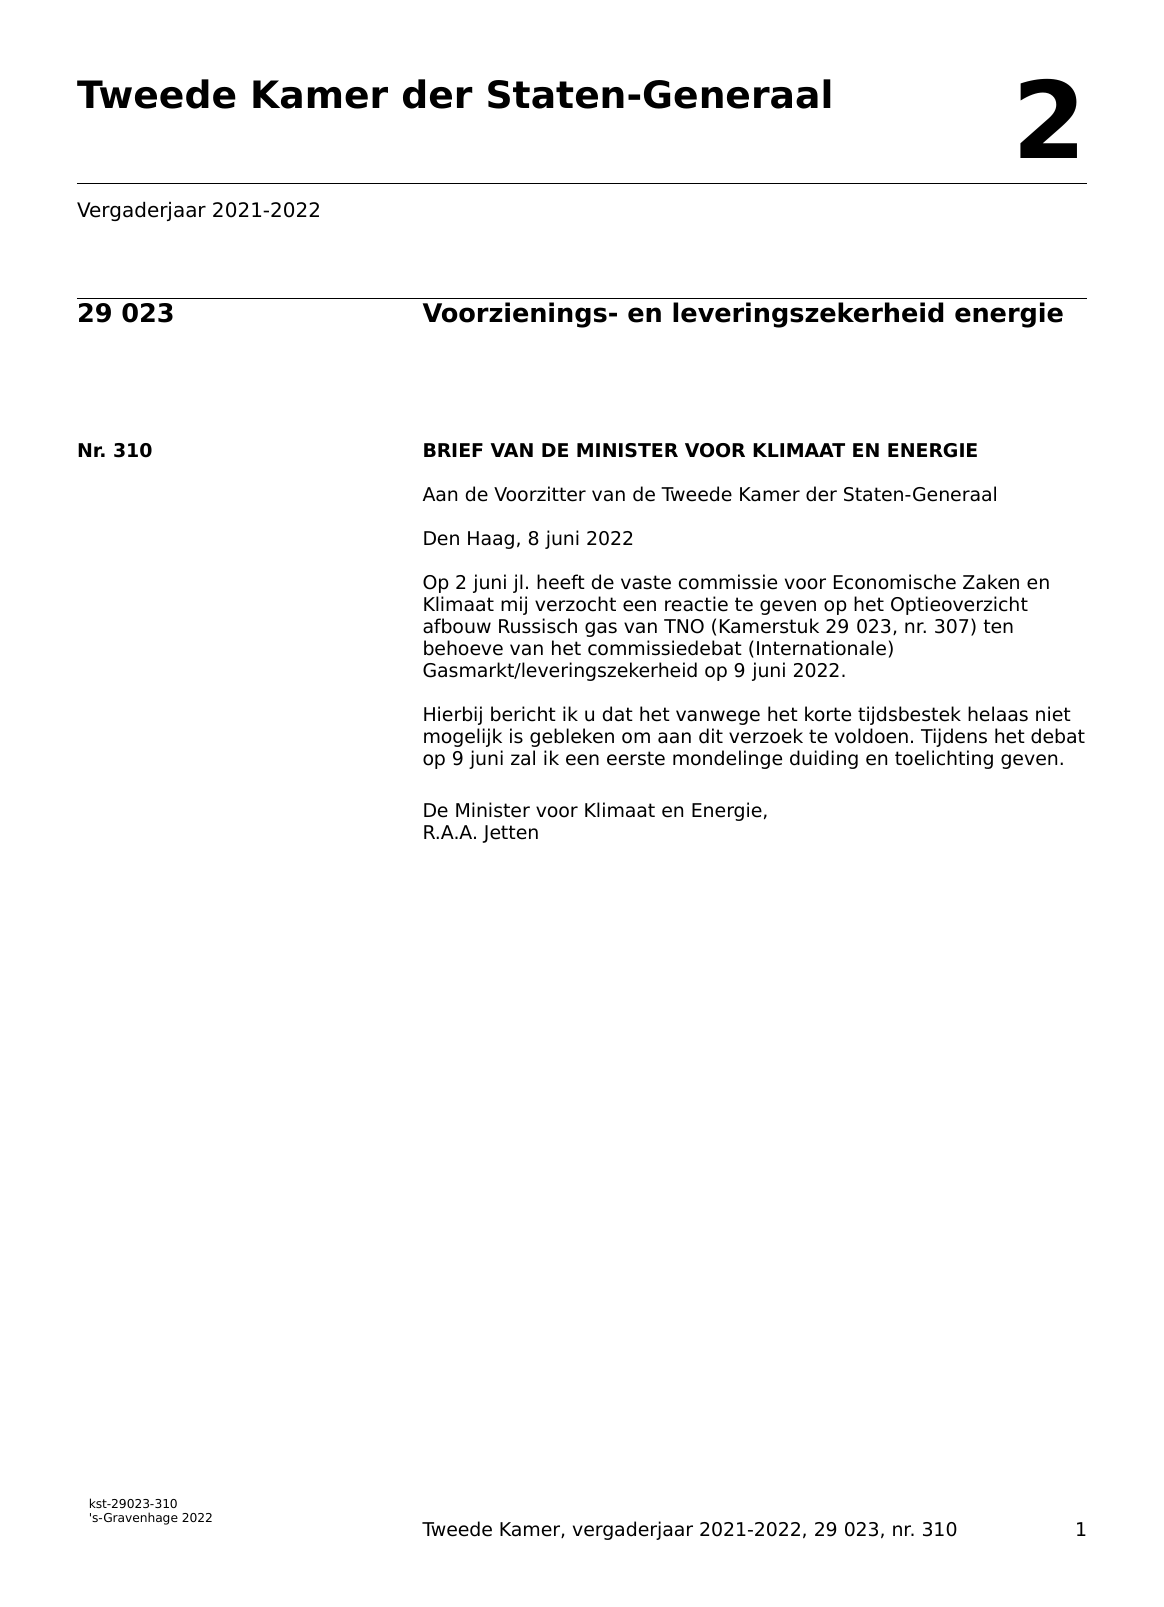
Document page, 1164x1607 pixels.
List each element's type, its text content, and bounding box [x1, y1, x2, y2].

text De Minister voor Klimaat en Energie, R.A.A. Jetten [422, 800, 1087, 844]
table_header 2 [886, 59, 1087, 183]
subtitle 29 023 Voorzienings- en leveringszekerheid energie [77, 299, 1087, 329]
text Hierbij bericht ik u dat het vanwege het korte tijdsbestek helaas niet mogelijk is gebleken om aan dit verzoek te voldoen. Tijdens het debat op 9 juni zal ik een eerste mondelinge duiding en toelichting geven. [422, 704, 1087, 770]
table_header Tweede Kamer der Staten-Generaal [77, 59, 886, 183]
text Aan de Voorzitter van de Tweede Kamer der Staten-Generaal [422, 484, 1087, 506]
subtitle Nr. 310 BRIEF VAN DE MINISTER VOOR KLIMAAT EN ENERGIE [77, 440, 1087, 462]
table_cell Vergaderjaar 2021-2022 [77, 184, 1087, 298]
text Op 2 juni jl. heeft de vaste commissie voor Economische Zaken en Klimaat mij verzocht een reactie te geven op het Optieoverzicht afbouw Russisch gas van TNO (Kamerstuk 29 023, nr. 307) ten behoeve van het commissiedebat (Internationale) Gasmarkt/leveringszekerheid op 9 juni 2022. [422, 572, 1087, 682]
text 's-Gravenhage 2022 [88, 1511, 323, 1525]
text kst-29023-310 [88, 1497, 323, 1511]
text Den Haag, 8 juni 2022 [422, 528, 1087, 550]
